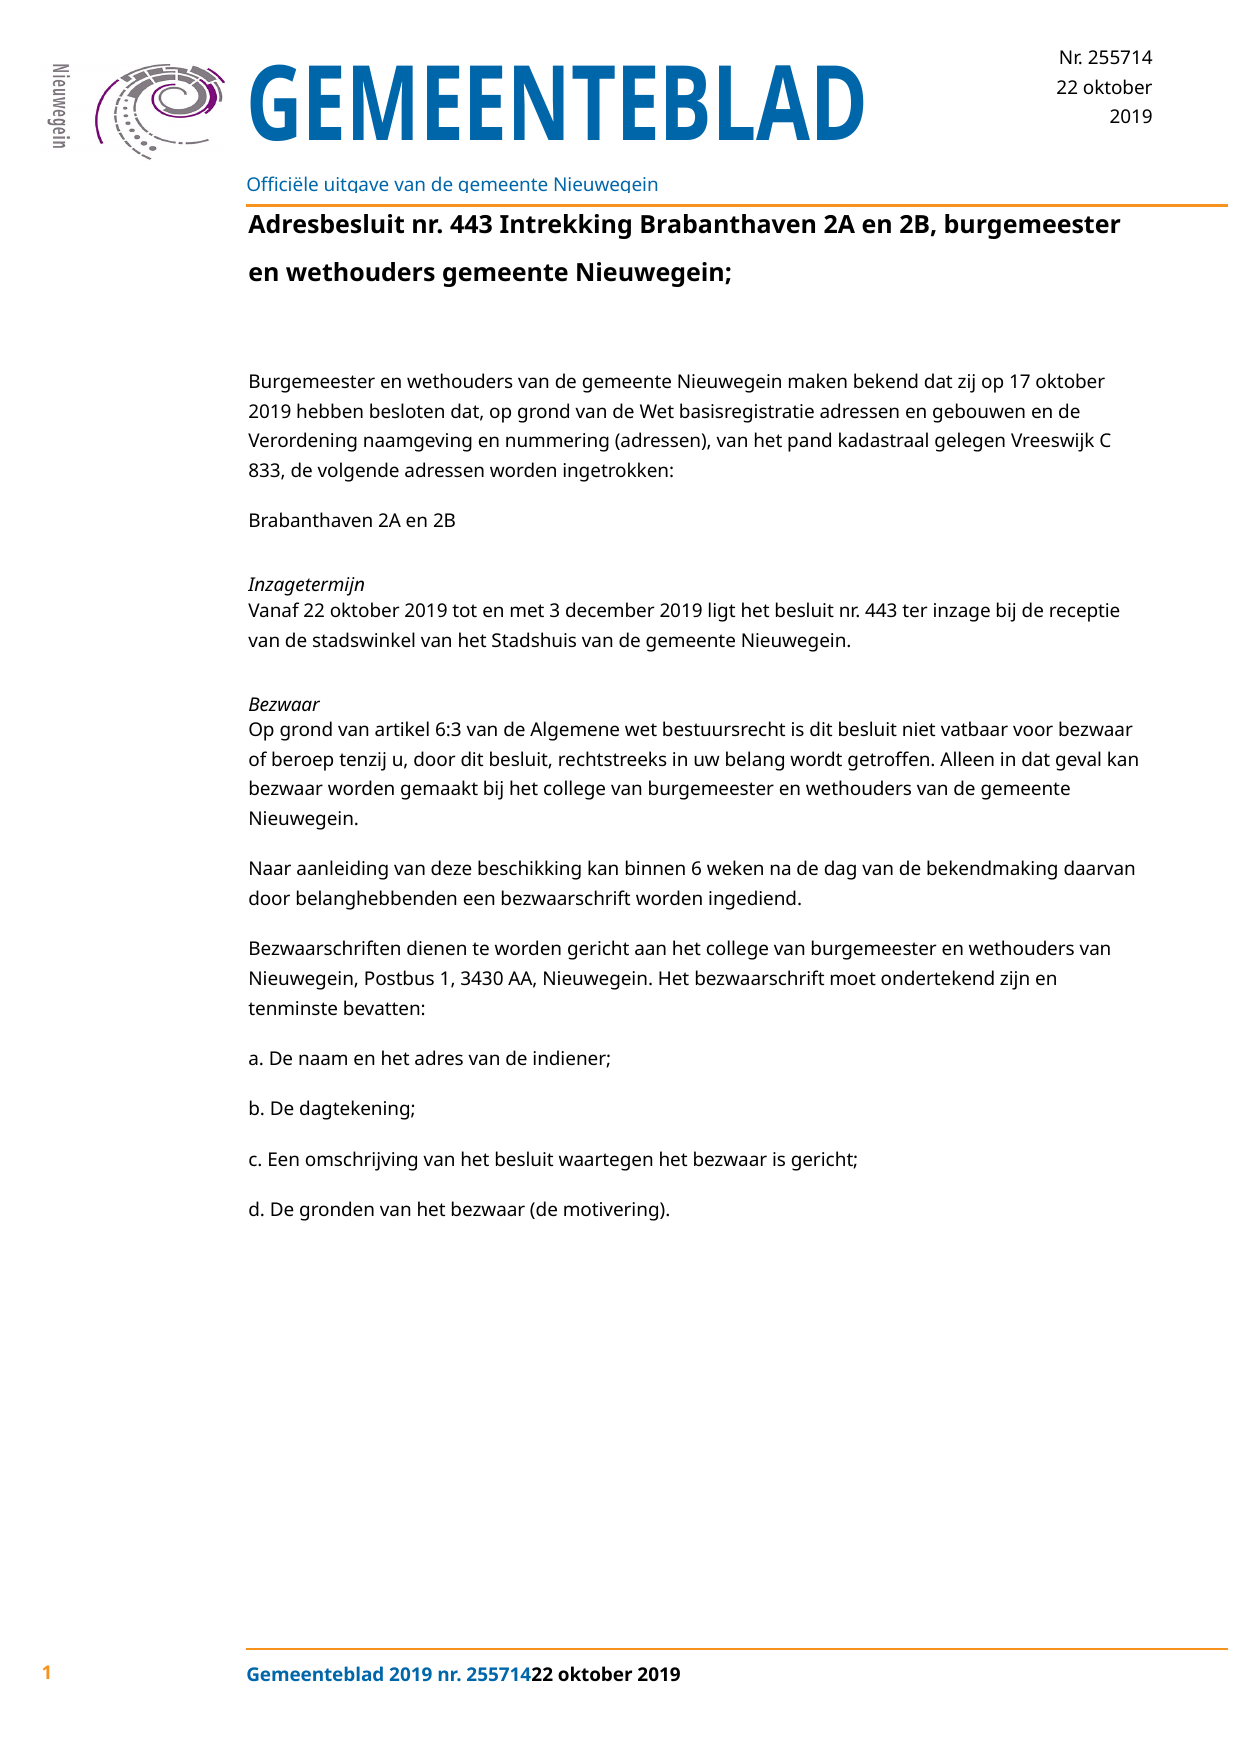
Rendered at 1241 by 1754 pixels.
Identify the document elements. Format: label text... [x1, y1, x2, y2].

text Bezwaar [248, 691, 1152, 716]
text Naar aanleiding van deze beschikking kan binnen 6 weken na de dag van de bekendmaking daarvan door belanghebbenden een bezwaarschrift worden ingediend. [248, 856, 1152, 911]
text a. De naam en het adres van de indiener; [248, 1045, 1152, 1071]
text Op grond van artikel 6:3 van de Algemene wet bestuursrecht is dit besluit niet vatbaar voor bezwaar of beroep tenzij u, door dit besluit, rechtstreeks in uw belang wordt getroffen. Alleen in dat geval kan bezwaar worden gemaakt bij het college van burgemeester en wethouders van de gemeente Nieuwegein. [248, 716, 1152, 831]
text Adresbesluit nr. 443 Intrekking Brabanthaven 2A en 2B, burgemeester en wethouders gemeente Nieuwegein; [248, 207, 1152, 288]
text Bezwaarschriften dienen te worden gericht aan het college van burgemeester en wethouders van Nieuwegein, Postbus 1, 3430 AA, Nieuwegein. Het bezwaarschrift moet ondertekend zijn en tenminste bevatten: [248, 936, 1152, 1021]
text d. De gronden van het bezwaar (de motivering). [248, 1196, 1152, 1222]
text Brabanthaven 2A en 2B [248, 507, 1152, 533]
text Inzagetermijn [248, 571, 1152, 597]
text Burgemeester en wethouders van de gemeente Nieuwegein maken bekend dat zij op 17 oktober 2019 hebben besloten dat, op grond van de Wet basisregistratie adressen en gebouwen en de Verordening naamgeving en nummering (adressen), van het pand kadastraal gelegen Vreeswijk C 833, de volgende adressen worden ingetrokken: [248, 368, 1152, 483]
text c. Een omschrijving van het besluit waartegen het bezwaar is gericht; [248, 1146, 1152, 1172]
text Vanaf 22 oktober 2019 tot en met 3 december 2019 ligt het besluit nr. 443 ter inzage bij de receptie van de stadswinkel van het Stadshuis van de gemeente Nieuwegein. [248, 597, 1152, 652]
text b. De dagtekening; [248, 1096, 1152, 1121]
picture [41, 47, 231, 172]
